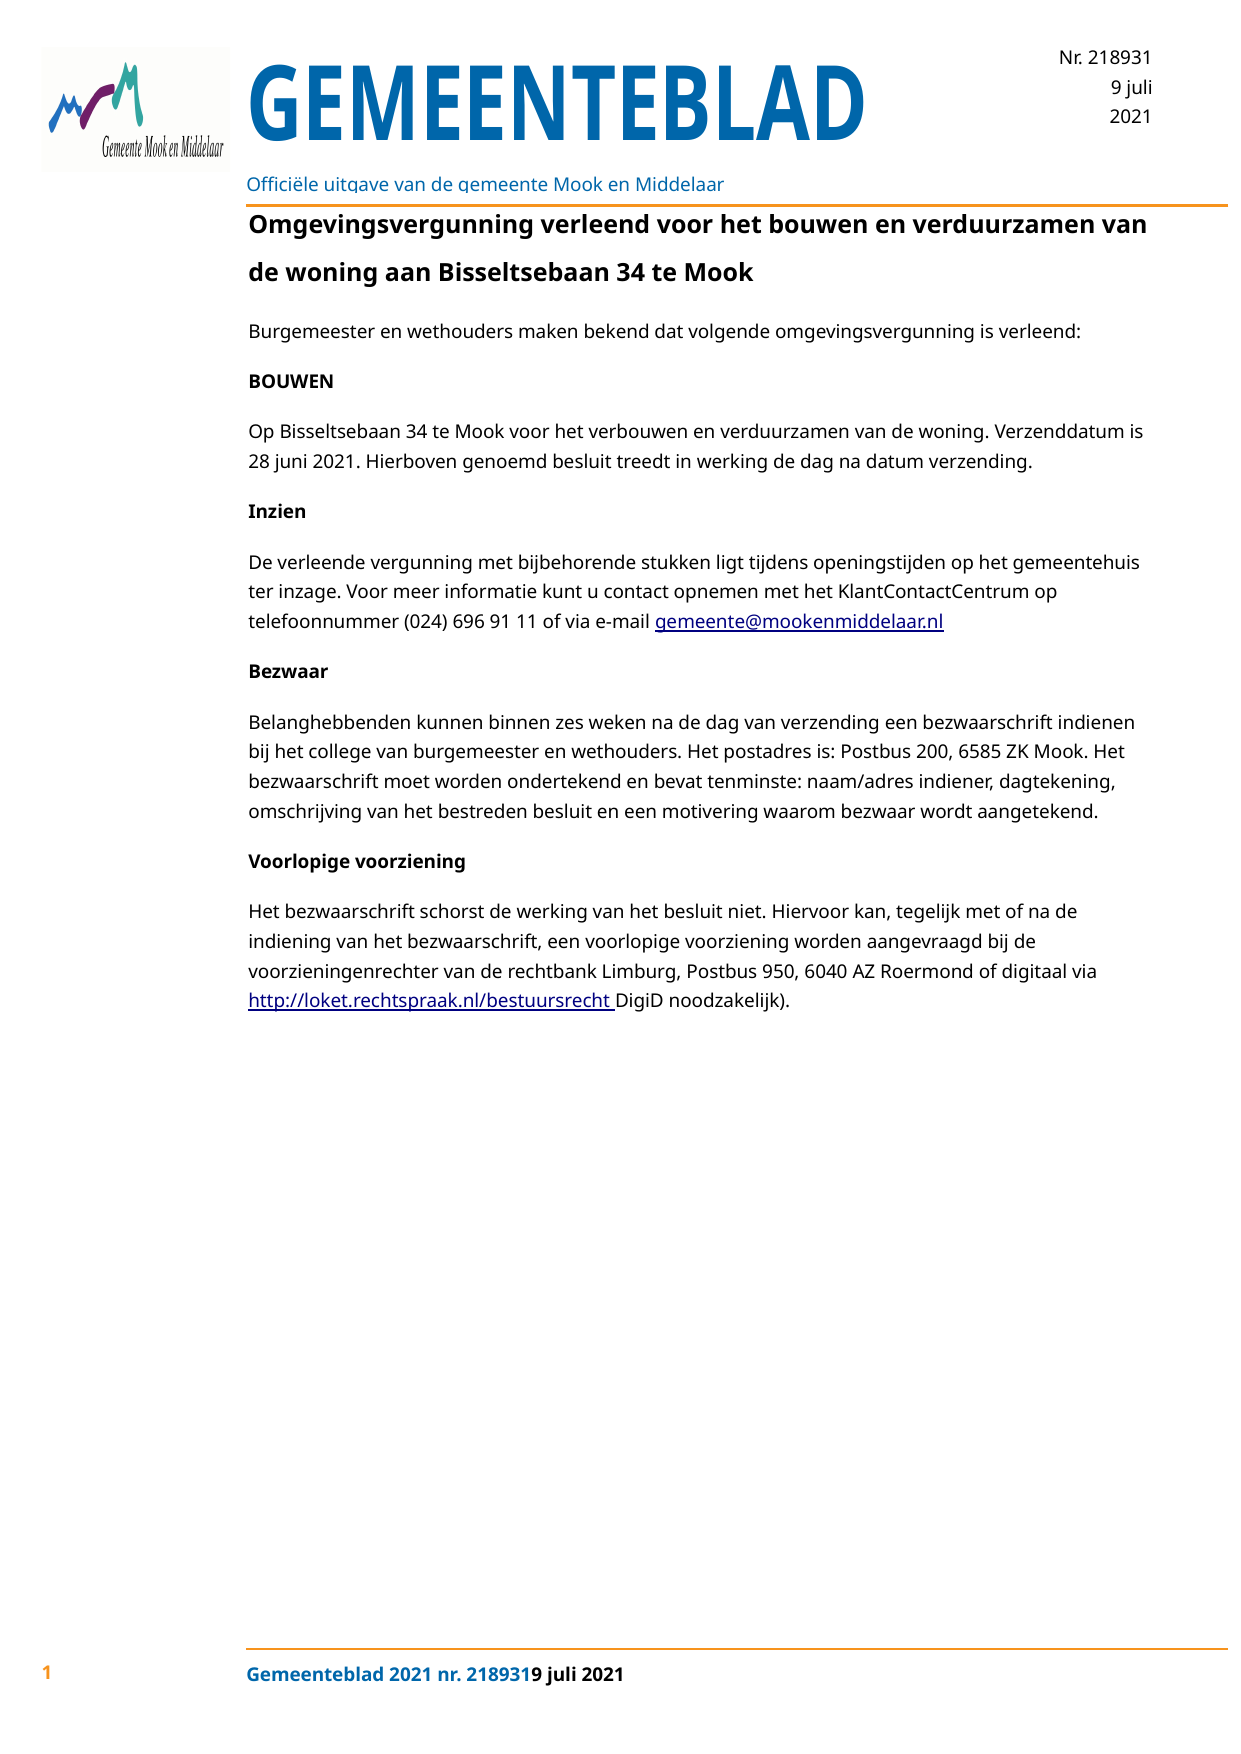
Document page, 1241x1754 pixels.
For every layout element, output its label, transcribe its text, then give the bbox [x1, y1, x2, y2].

text Op Bisseltsebaan 34 te Mook voor het verbouwen en verduurzamen van de woning. Verzenddatum is 28 juni 2021. Hierboven genoemd besluit treedt in werking de dag na datum verzending. [248, 419, 1152, 474]
text BOUWEN [248, 368, 1152, 394]
text Inzien [248, 499, 1152, 524]
text Omgevingsvergunning verleend voor het bouwen en verduurzamen van de woning aan Bisseltsebaan 34 te Mook [248, 207, 1152, 288]
text Het bezwaarschrift schorst de werking van het besluit niet. Hiervoor kan, tegelijk met of na de indiening van het bezwaarschrift, een voorlopige voorziening worden aangevraagd bij de voorzieningenrechter van de rechtbank Limburg, Postbus 950, 6040 AZ Roermond of digitaal via http://loket.rechtspraak.nl/bestuursrecht DigiD noodzakelijk). [248, 899, 1152, 1013]
picture [41, 47, 231, 172]
text Belanghebbenden kunnen binnen zes weken na de dag van verzending een bezwaarschrift indienen bij het college van burgemeester en wethouders. Het postadres is: Postbus 200, 6585 ZK Mook. Het bezwaarschrift moet worden ondertekend en bevat tenminste: naam/adres indiener, dagtekening, omschrijving van het bestreden besluit en een motivering waarom bezwaar wordt aangetekend. [248, 709, 1152, 824]
text Voorlopige voorziening [248, 848, 1152, 874]
text Bezwaar [248, 659, 1152, 684]
text Burgemeester en wethouders maken bekend dat volgende omgevingsvergunning is verleend: [248, 318, 1152, 344]
text De verleende vergunning met bijbehorende stukken ligt tijdens openingstijden op het gemeentehuis ter inzage. Voor meer informatie kunt u contact opnemen met het KlantContactCentrum op telefoonnummer (024) 696 91 11 of via e-mail gemeente@mookenmiddelaar.nl [248, 549, 1152, 634]
